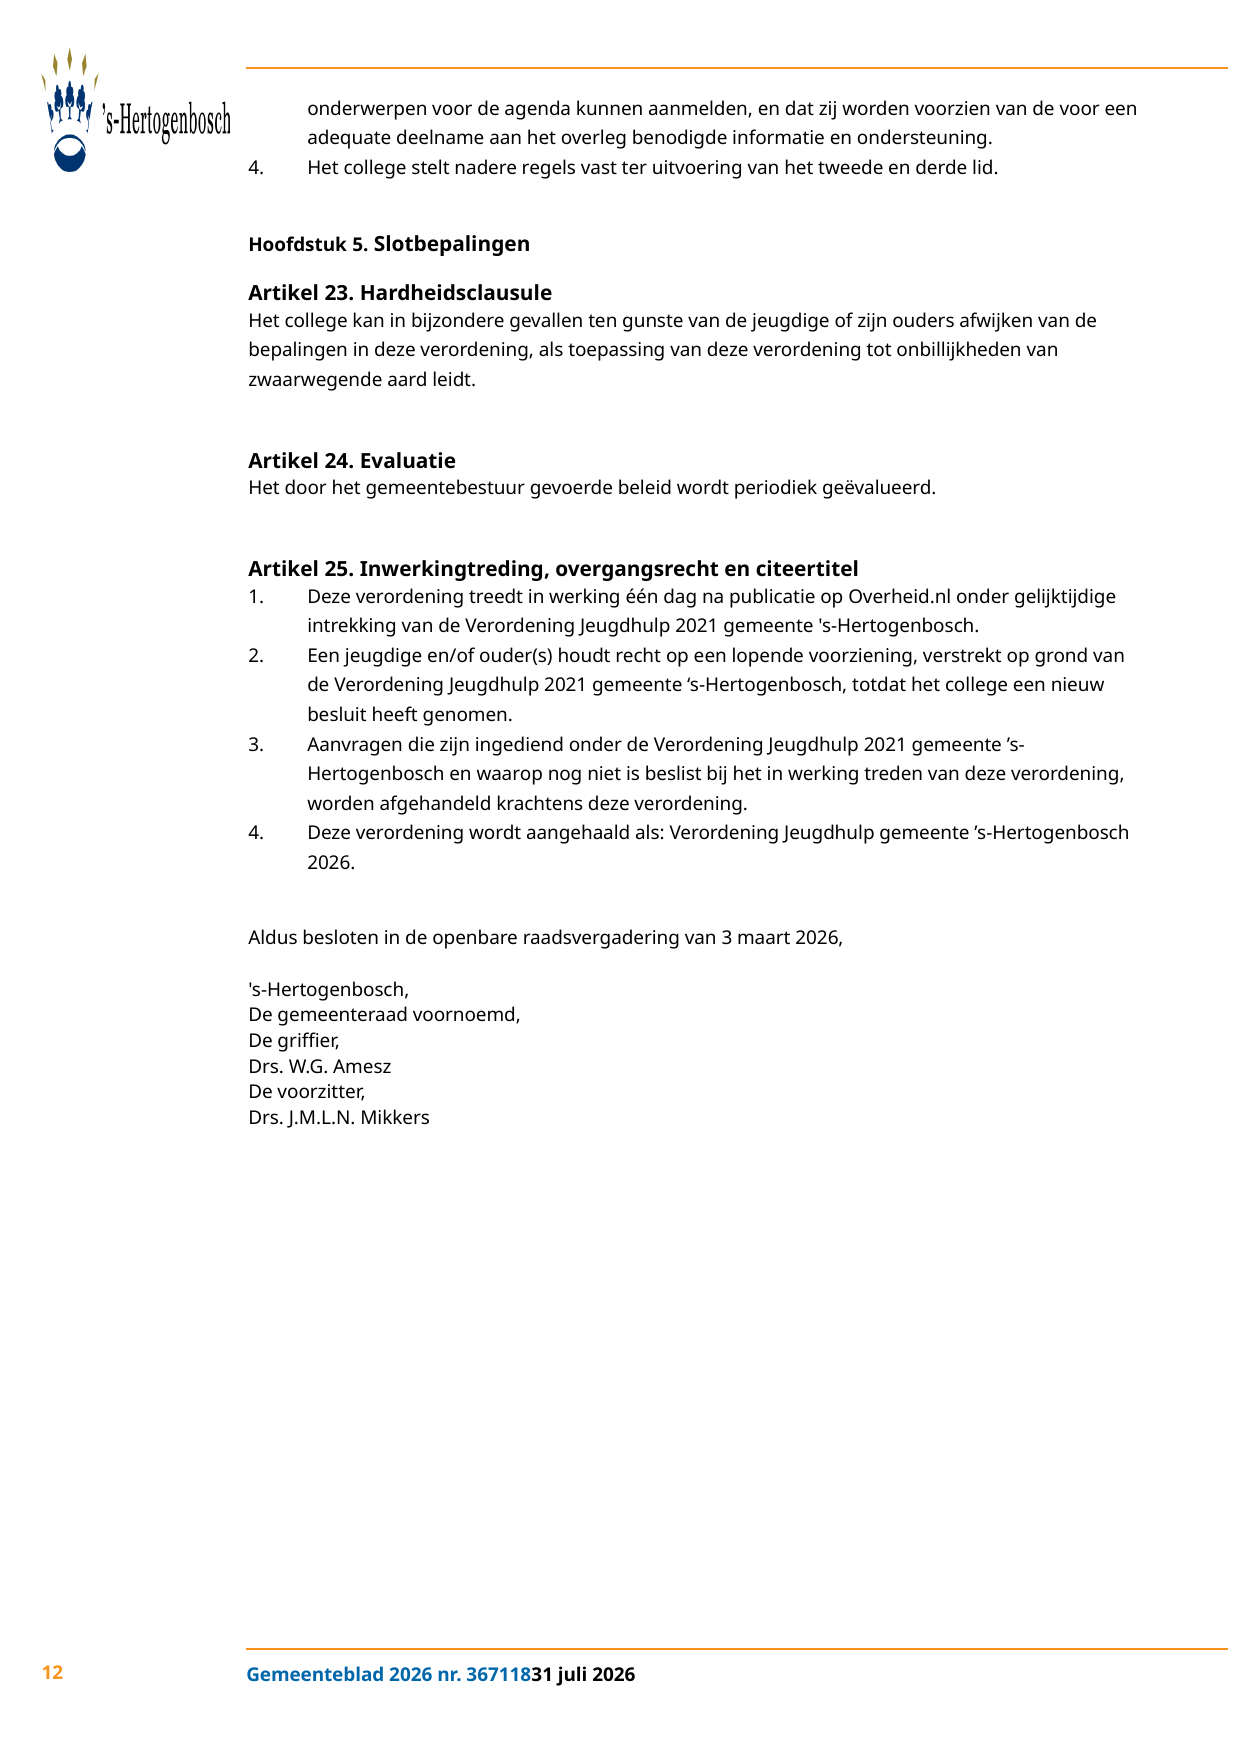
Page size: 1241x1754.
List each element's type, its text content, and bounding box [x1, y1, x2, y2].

text Hoofdstuk 5. Slotbepalingen [248, 229, 1152, 258]
text Artikel 23. Hardheidsclausule [248, 278, 1152, 307]
text 's-Hertogenbosch, [248, 976, 1152, 1002]
text De griffier, [248, 1027, 1152, 1053]
text Artikel 25. Inwerkingtreding, overgangsrecht en citeertitel [248, 554, 1152, 583]
text Het door het gemeentebestuur gevoerde beleid wordt periodiek geëvalueerd. [248, 474, 1152, 500]
list Deze verordening wordt aangehaald als: Verordening Jeugdhulp gemeente ’s-Hertogenbosch 2026. [248, 819, 1152, 875]
text De voorzitter, [248, 1079, 1152, 1104]
list Het college stelt nadere regels vast ter uitvoering van het tweede en derde lid. [248, 154, 1152, 180]
text Artikel 24. Evaluatie [248, 446, 1152, 474]
text Aldus besloten in de openbare raadsvergadering van 3 maart 2026, [248, 924, 1152, 950]
text Drs. W.G. Amesz [248, 1053, 1152, 1079]
text Het college kan in bijzondere gevallen ten gunste van de jeugdige of zijn ouders afwijken van de bepalingen in deze verordening, als toepassing van deze verordening tot onbillijkheden van zwaarwegende aard leidt. [248, 307, 1152, 392]
list Een jeugdige en/of ouder(s) houdt recht op een lopende voorziening, verstrekt op grond van de Verordening Jeugdhulp 2021 gemeente ‘s-Hertogenbosch, totdat het college een nieuw besluit heeft genomen. [248, 642, 1152, 727]
text Drs. J.M.L.N. Mikkers [248, 1104, 1152, 1130]
picture [41, 47, 231, 172]
text De gemeenteraad voornoemd, [248, 1002, 1152, 1027]
list Aanvragen die zijn ingediend onder de Verordening Jeugdhulp 2021 gemeente ’s-Hertogenbosch en waarop nog niet is beslist bij het in werking treden van deze verordening, worden afgehandeld krachtens deze verordening. [248, 731, 1152, 816]
list onderwerpen voor de agenda kunnen aanmelden, en dat zij worden voorzien van de voor een adequate deelname aan het overleg benodigde informatie en ondersteuning. [248, 95, 1152, 150]
list Deze verordening treedt in werking één dag na publicatie op Overheid.nl onder gelijktijdige intrekking van de Verordening Jeugdhulp 2021 gemeente 's-Hertogenbosch. [248, 583, 1152, 638]
